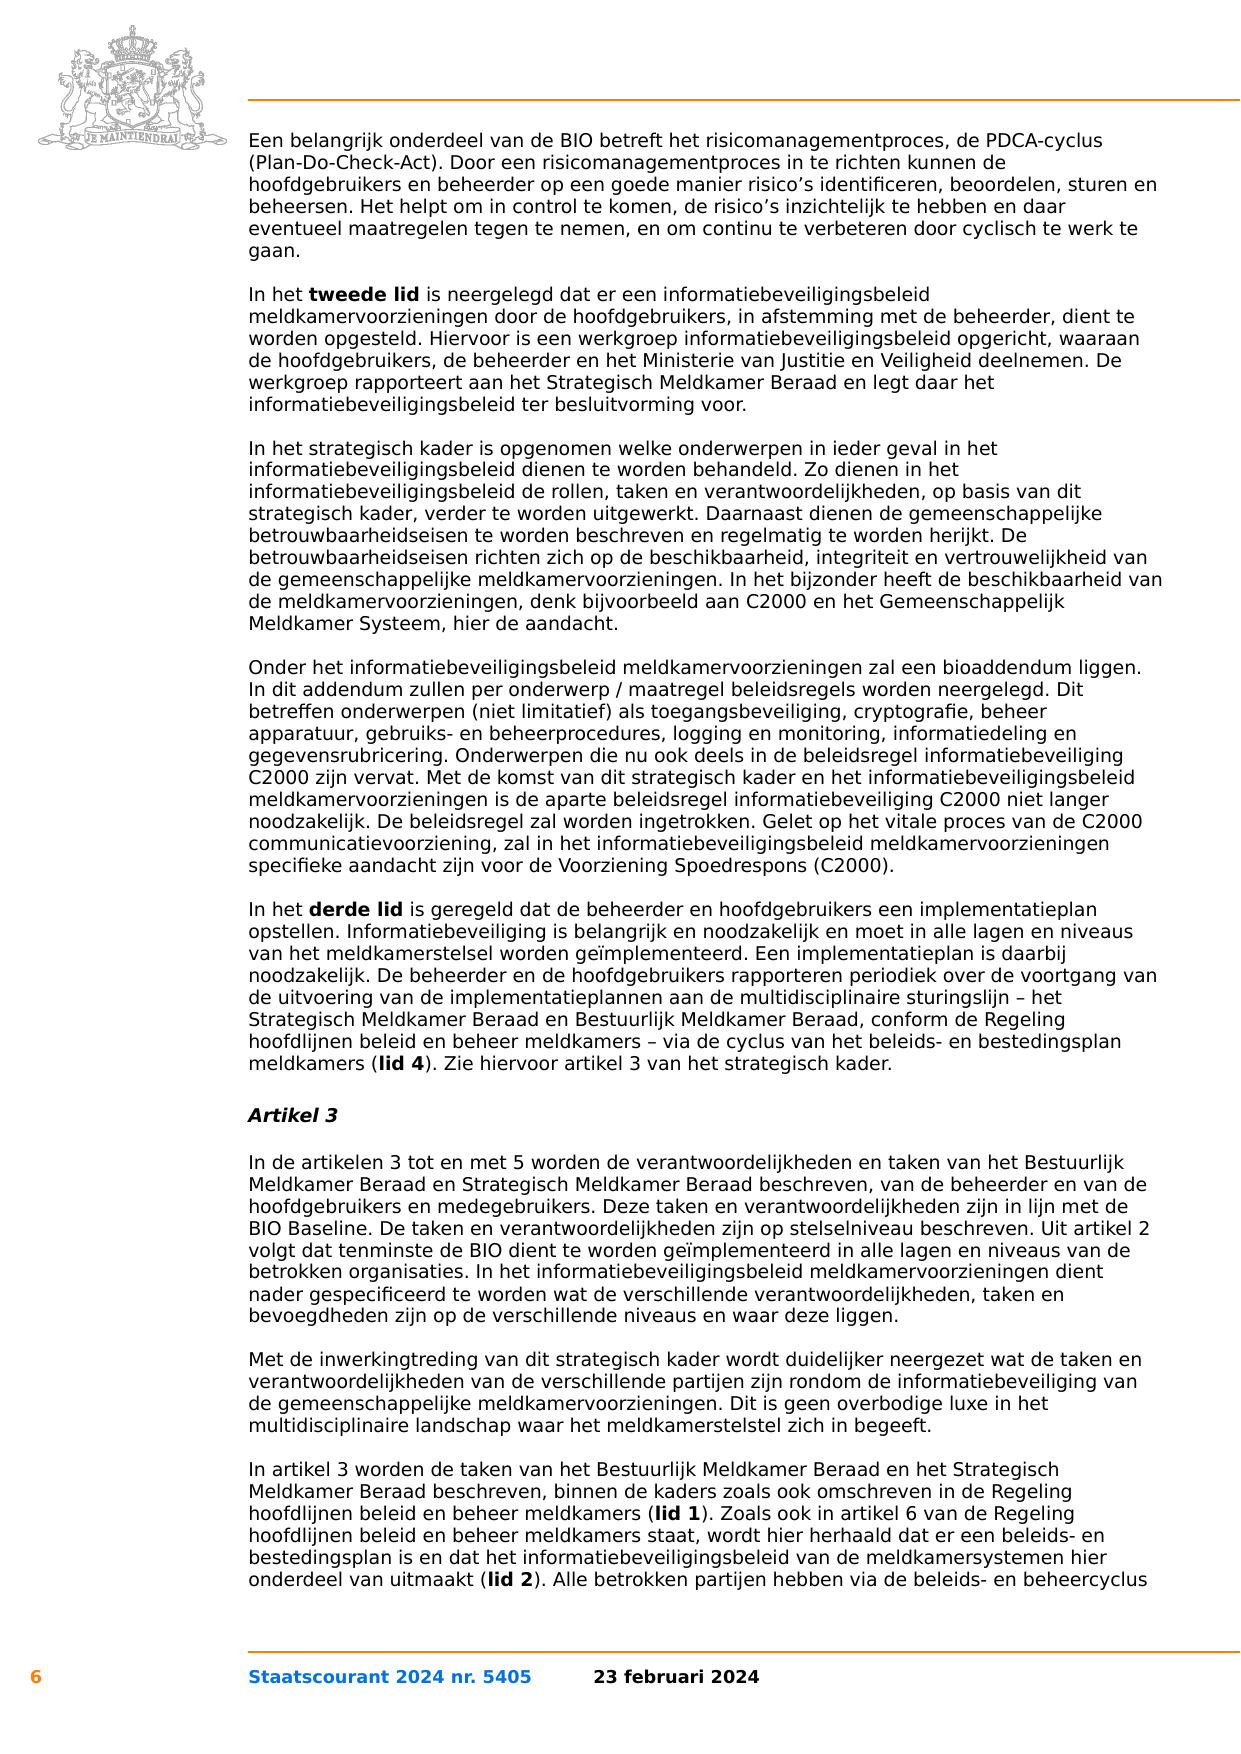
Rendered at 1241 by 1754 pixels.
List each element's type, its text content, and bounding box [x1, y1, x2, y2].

text In de artikelen 3 tot en met 5 worden de verantwoordelijkheden en taken van het Bestuurlijk Meldkamer Beraad en Strategisch Meldkamer Beraad beschreven, van de beheerder en van de hoofdgebruikers en medegebruikers. Deze taken en verantwoordelijkheden zijn in lijn met de BIO Baseline. De taken en verantwoordelijkheden zijn op stelselniveau beschreven. Uit artikel 2 volgt dat tenminste de BIO dient te worden geïmplementeerd in alle lagen en niveaus van de betrokken organisaties. In het informatiebeveiligingsbeleid meldkamervoorzieningen dient nader gespecificeerd te worden wat de verschillende verantwoordelijkheden, taken en bevoegdheden zijn op de verschillende niveaus en waar deze liggen. [248, 1152, 1163, 1327]
text In artikel 3 worden de taken van het Bestuurlijk Meldkamer Beraad en het Strategisch Meldkamer Beraad beschreven, binnen de kaders zoals ook omschreven in de Regeling hoofdlijnen beleid en beheer meldkamers (lid 1). Zoals ook in artikel 6 van de Regeling hoofdlijnen beleid en beheer meldkamers staat, wordt hier herhaald dat er een beleids- en bestedingsplan is en dat het informatiebeveiligingsbeleid van de meldkamersystemen hier onderdeel van uitmaakt (lid 2). Alle betrokken partijen hebben via de beleids- en beheercyclus [248, 1459, 1163, 1591]
text Onder het informatiebeveiligingsbeleid meldkamervoorzieningen zal een bioaddendum liggen. In dit addendum zullen per onderwerp / maatregel beleidsregels worden neergelegd. Dit betreffen onderwerpen (niet limitatief) als toegangsbeveiliging, cryptografie, beheer apparatuur, gebruiks- en beheerprocedures, logging en monitoring, informatiedeling en gegevensrubricering. Onderwerpen die nu ook deels in de beleidsregel informatiebeveiliging C2000 zijn vervat. Met de komst van dit strategisch kader en het informatiebeveiligingsbeleid meldkamervoorzieningen is de aparte beleidsregel informatiebeveiliging C2000 niet langer noodzakelijk. De beleidsregel zal worden ingetrokken. Gelet op het vitale proces van de C2000 communicatievoorziening, zal in het informatiebeveiligingsbeleid meldkamervoorzieningen specifieke aandacht zijn voor de Voorziening Spoedrespons (C2000). [248, 657, 1163, 877]
subtitle Artikel 3 [248, 1104, 1163, 1127]
text Een belangrijk onderdeel van de BIO betreft het risicomanagementproces, de PDCA-cyclus (Plan-Do-Check-Act). Door een risicomanagementproces in te richten kunnen de hoofdgebruikers en beheerder op een goede manier risico’s identificeren, beoordelen, sturen en beheersen. Het helpt om in control te komen, de risico’s inzichtelijk te hebben en daar eventueel maatregelen tegen te nemen, en om continu te verbeteren door cyclisch te werk te gaan. [248, 130, 1163, 262]
text In het derde lid is geregeld dat de beheerder en hoofdgebruikers een implementatieplan opstellen. Informatiebeveiliging is belangrijk en noodzakelijk en moet in alle lagen en niveaus van het meldkamerstelsel worden geïmplementeerd. Een implementatieplan is daarbij noodzakelijk. De beheerder en de hoofdgebruikers rapporteren periodiek over de voortgang van de uitvoering van de implementatieplannen aan de multidisciplinaire sturingslijn – het Strategisch Meldkamer Beraad en Bestuurlijk Meldkamer Beraad, conform de Regeling hoofdlijnen beleid en beheer meldkamers – via de cyclus van het beleids- en bestedingsplan meldkamers (lid 4). Zie hiervoor artikel 3 van het strategisch kader. [248, 899, 1163, 1074]
picture [38, 25, 227, 150]
text In het tweede lid is neergelegd dat er een informatiebeveiligingsbeleid meldkamervoorzieningen door de hoofdgebruikers, in afstemming met de beheerder, dient te worden opgesteld. Hiervoor is een werkgroep informatiebeveiligingsbeleid opgericht, waaraan de hoofdgebruikers, de beheerder en het Ministerie van Justitie en Veiligheid deelnemen. De werkgroep rapporteert aan het Strategisch Meldkamer Beraad en legt daar het informatiebeveiligingsbeleid ter besluitvorming voor. [248, 284, 1163, 416]
text Met de inwerkingtreding van dit strategisch kader wordt duidelijker neergezet wat de taken en verantwoordelijkheden van de verschillende partijen zijn rondom de informatiebeveiliging van de gemeenschappelijke meldkamervoorzieningen. Dit is geen overbodige luxe in het multidisciplinaire landschap waar het meldkamerstelstel zich in begeeft. [248, 1349, 1163, 1437]
text In het strategisch kader is opgenomen welke onderwerpen in ieder geval in het informatiebeveiligingsbeleid dienen te worden behandeld. Zo dienen in het informatiebeveiligingsbeleid de rollen, taken en verantwoordelijkheden, op basis van dit strategisch kader, verder te worden uitgewerkt. Daarnaast dienen de gemeenschappelijke betrouwbaarheidseisen te worden beschreven en regelmatig te worden herijkt. De betrouwbaarheidseisen richten zich op de beschikbaarheid, integriteit en vertrouwelijkheid van de gemeenschappelijke meldkamervoorzieningen. In het bijzonder heeft de beschikbaarheid van de meldkamervoorzieningen, denk bijvoorbeeld aan C2000 en het Gemeenschappelijk Meldkamer Systeem, hier de aandacht. [248, 437, 1163, 635]
